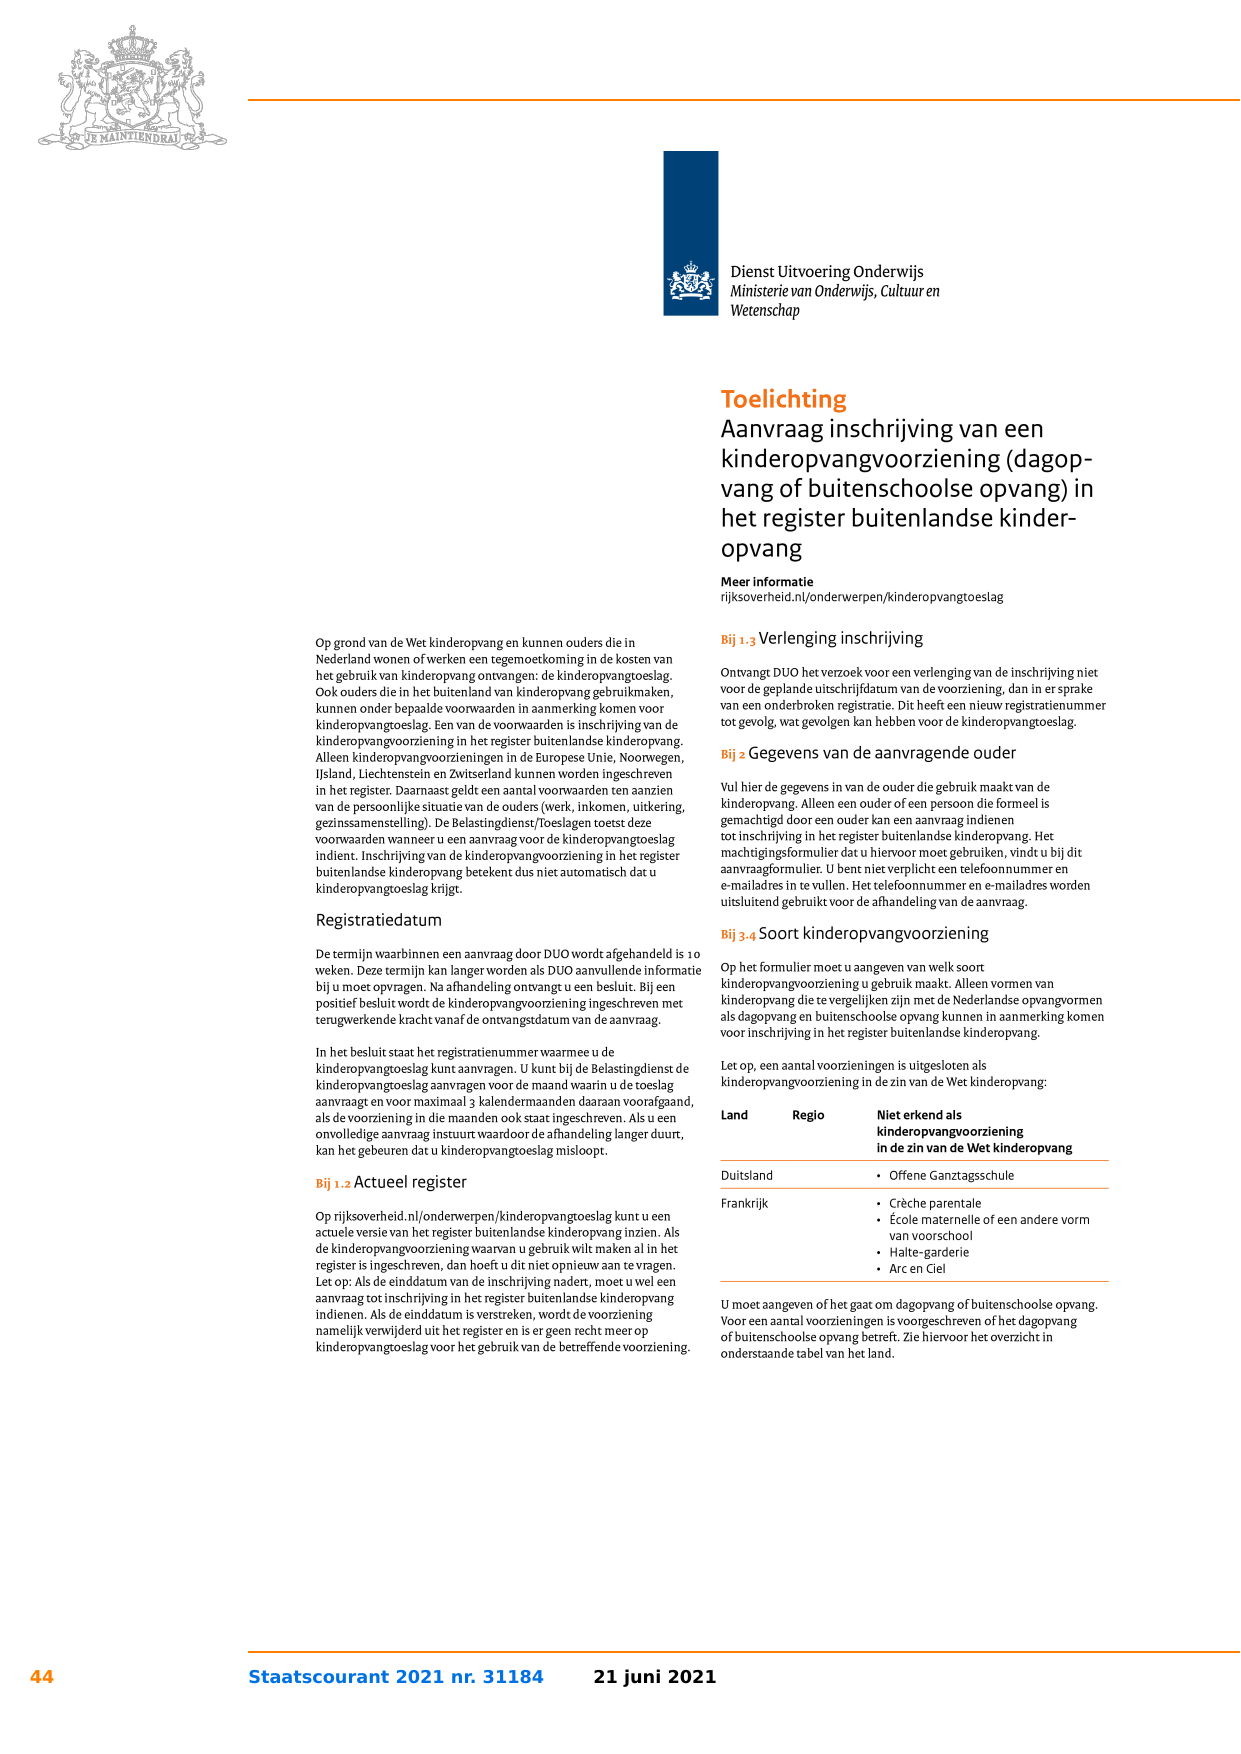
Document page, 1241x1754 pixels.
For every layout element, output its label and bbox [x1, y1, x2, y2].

picture [38, 25, 227, 150]
picture [248, 151, 1134, 1404]
